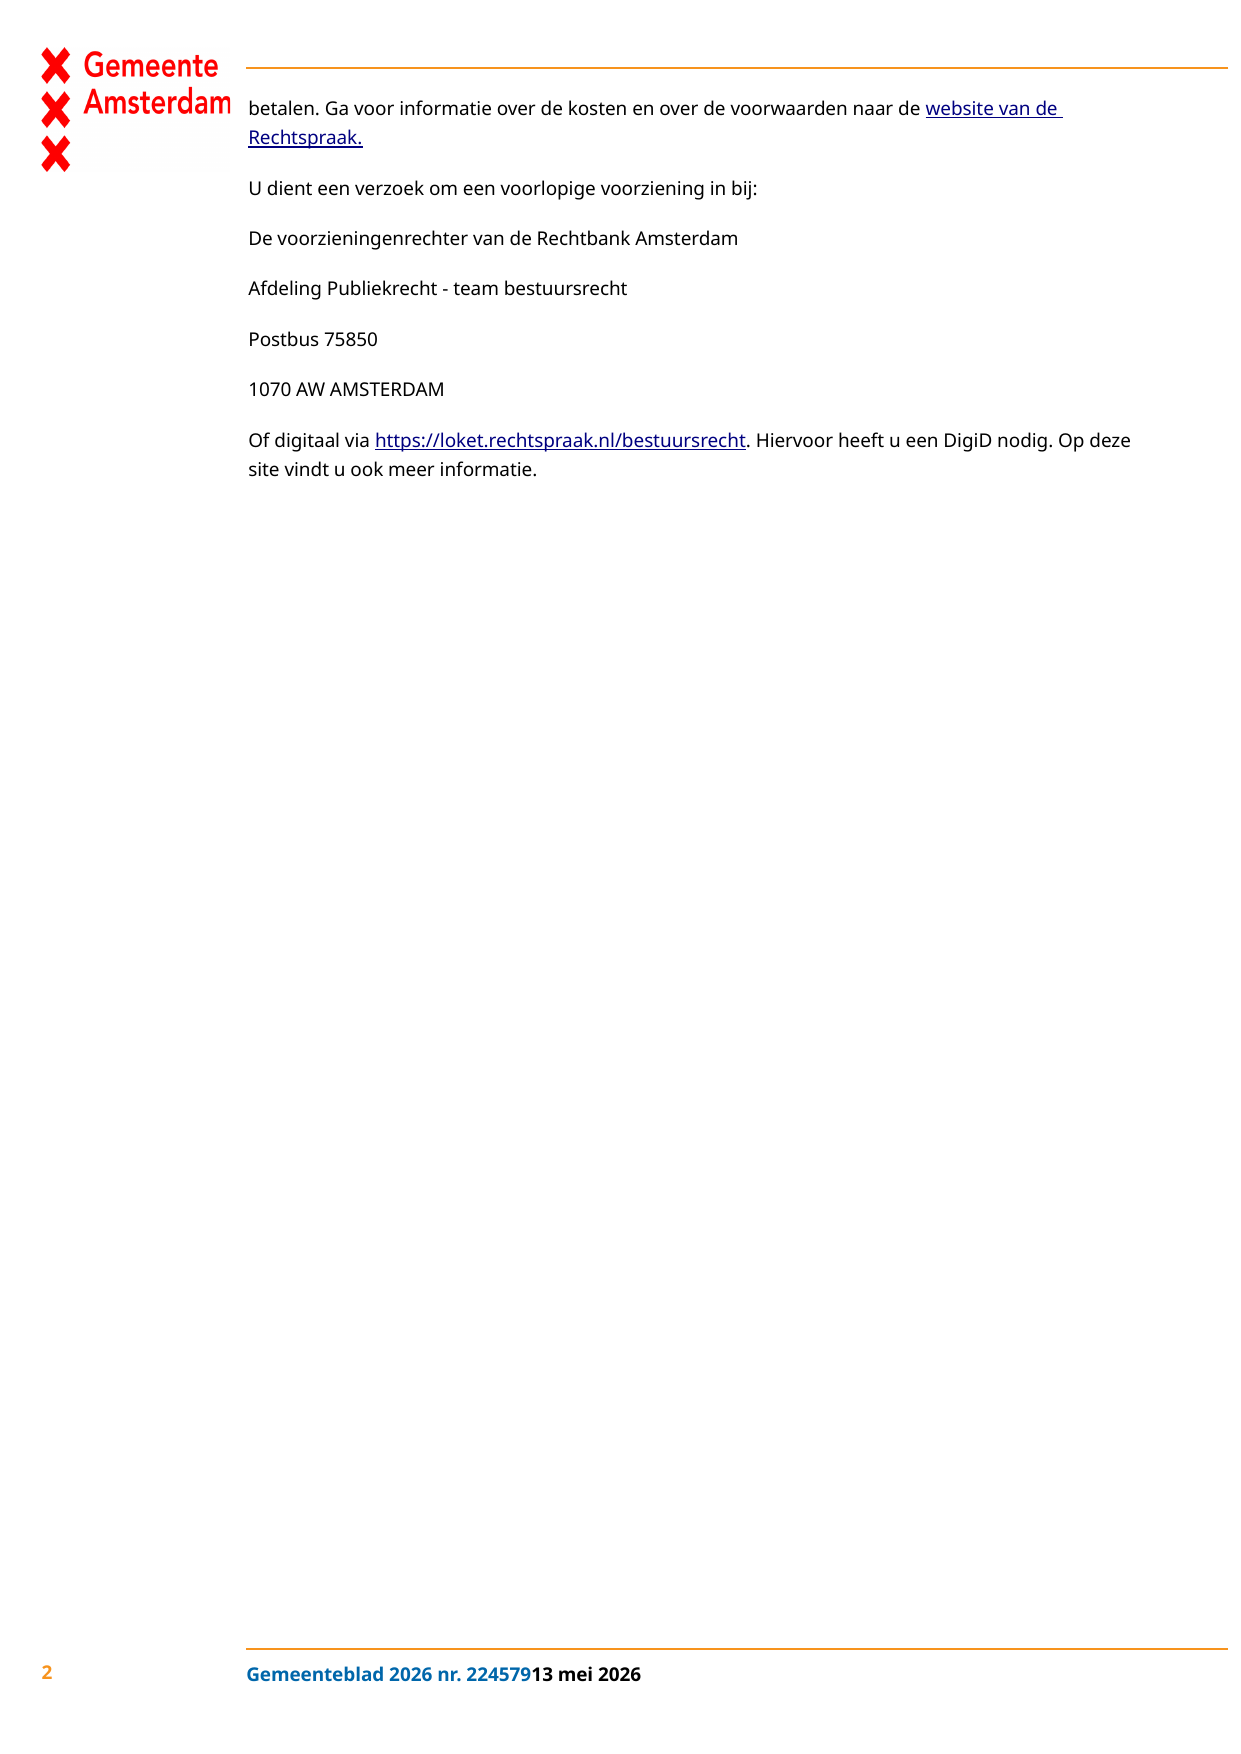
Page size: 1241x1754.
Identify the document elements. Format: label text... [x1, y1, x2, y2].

text betalen. Ga voor informatie over de kosten en over de voorwaarden naar de website van de Rechtspraak. [248, 95, 1152, 150]
text Of digitaal via https://loket.rechtspraak.nl/bestuursrecht. Hiervoor heeft u een DigiD nodig. Op deze site vindt u ook meer informatie. [248, 427, 1152, 482]
text 1070 AW AMSTERDAM [248, 376, 1152, 402]
picture [41, 47, 231, 172]
text De voorzieningenrechter van de Rechtbank Amsterdam [248, 225, 1152, 251]
text U dient een verzoek om een voorlopige voorziening in bij: [248, 175, 1152, 201]
text Postbus 75850 [248, 326, 1152, 352]
text Afdeling Publiekrecht - team bestuursrecht [248, 276, 1152, 301]
